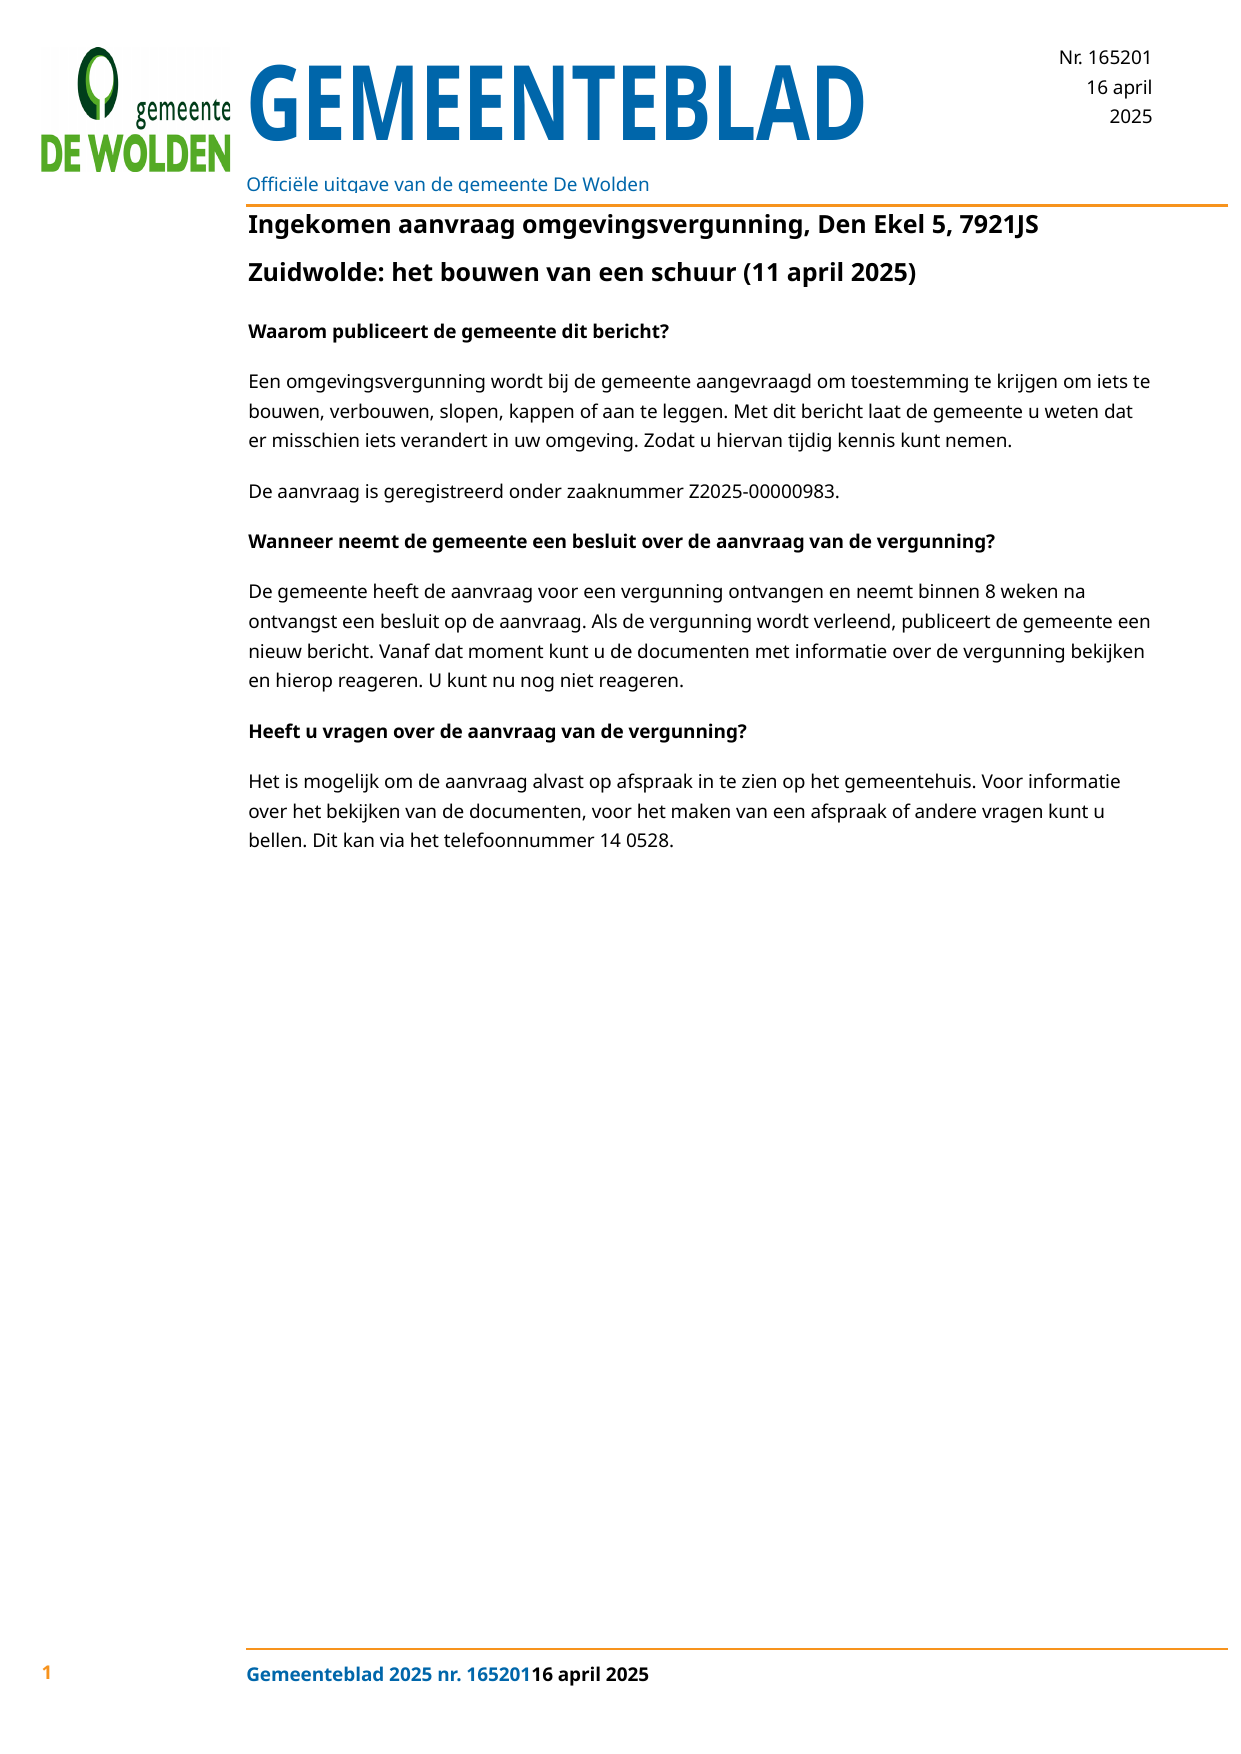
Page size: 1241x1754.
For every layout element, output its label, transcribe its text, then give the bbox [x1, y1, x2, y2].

text De gemeente heeft de aanvraag voor een vergunning ontvangen en neemt binnen 8 weken na ontvangst een besluit op de aanvraag. Als de vergunning wordt verleend, publiceert de gemeente een nieuw bericht. Vanaf dat moment kunt u de documenten met informatie over de vergunning bekijken en hierop reageren. U kunt nu nog niet reageren. [248, 579, 1152, 693]
text Het is mogelijk om de aanvraag alvast op afspraak in te zien op het gemeentehuis. Voor informatie over het bekijken van de documenten, voor het maken van een afspraak of andere vragen kunt u bellen. Dit kan via het telefoonnummer 14 0528. [248, 768, 1152, 853]
text Wanneer neemt de gemeente een besluit over de aanvraag van de vergunning? [248, 528, 1152, 554]
text De aanvraag is geregistreerd onder zaaknummer Z2025-00000983. [248, 478, 1152, 504]
picture [41, 47, 231, 172]
text Een omgevingsvergunning wordt bij de gemeente aangevraagd om toestemming te krijgen om iets te bouwen, verbouwen, slopen, kappen of aan te leggen. Met dit bericht laat de gemeente u weten dat er misschien iets verandert in uw omgeving. Zodat u hiervan tijdig kennis kunt nemen. [248, 368, 1152, 453]
text Waarom publiceert de gemeente dit bericht? [248, 318, 1152, 344]
text Ingekomen aanvraag omgevingsvergunning, Den Ekel 5, 7921JS Zuidwolde: het bouwen van een schuur (11 april 2025) [248, 207, 1152, 288]
text Heeft u vragen over de aanvraag van de vergunning? [248, 718, 1152, 744]
